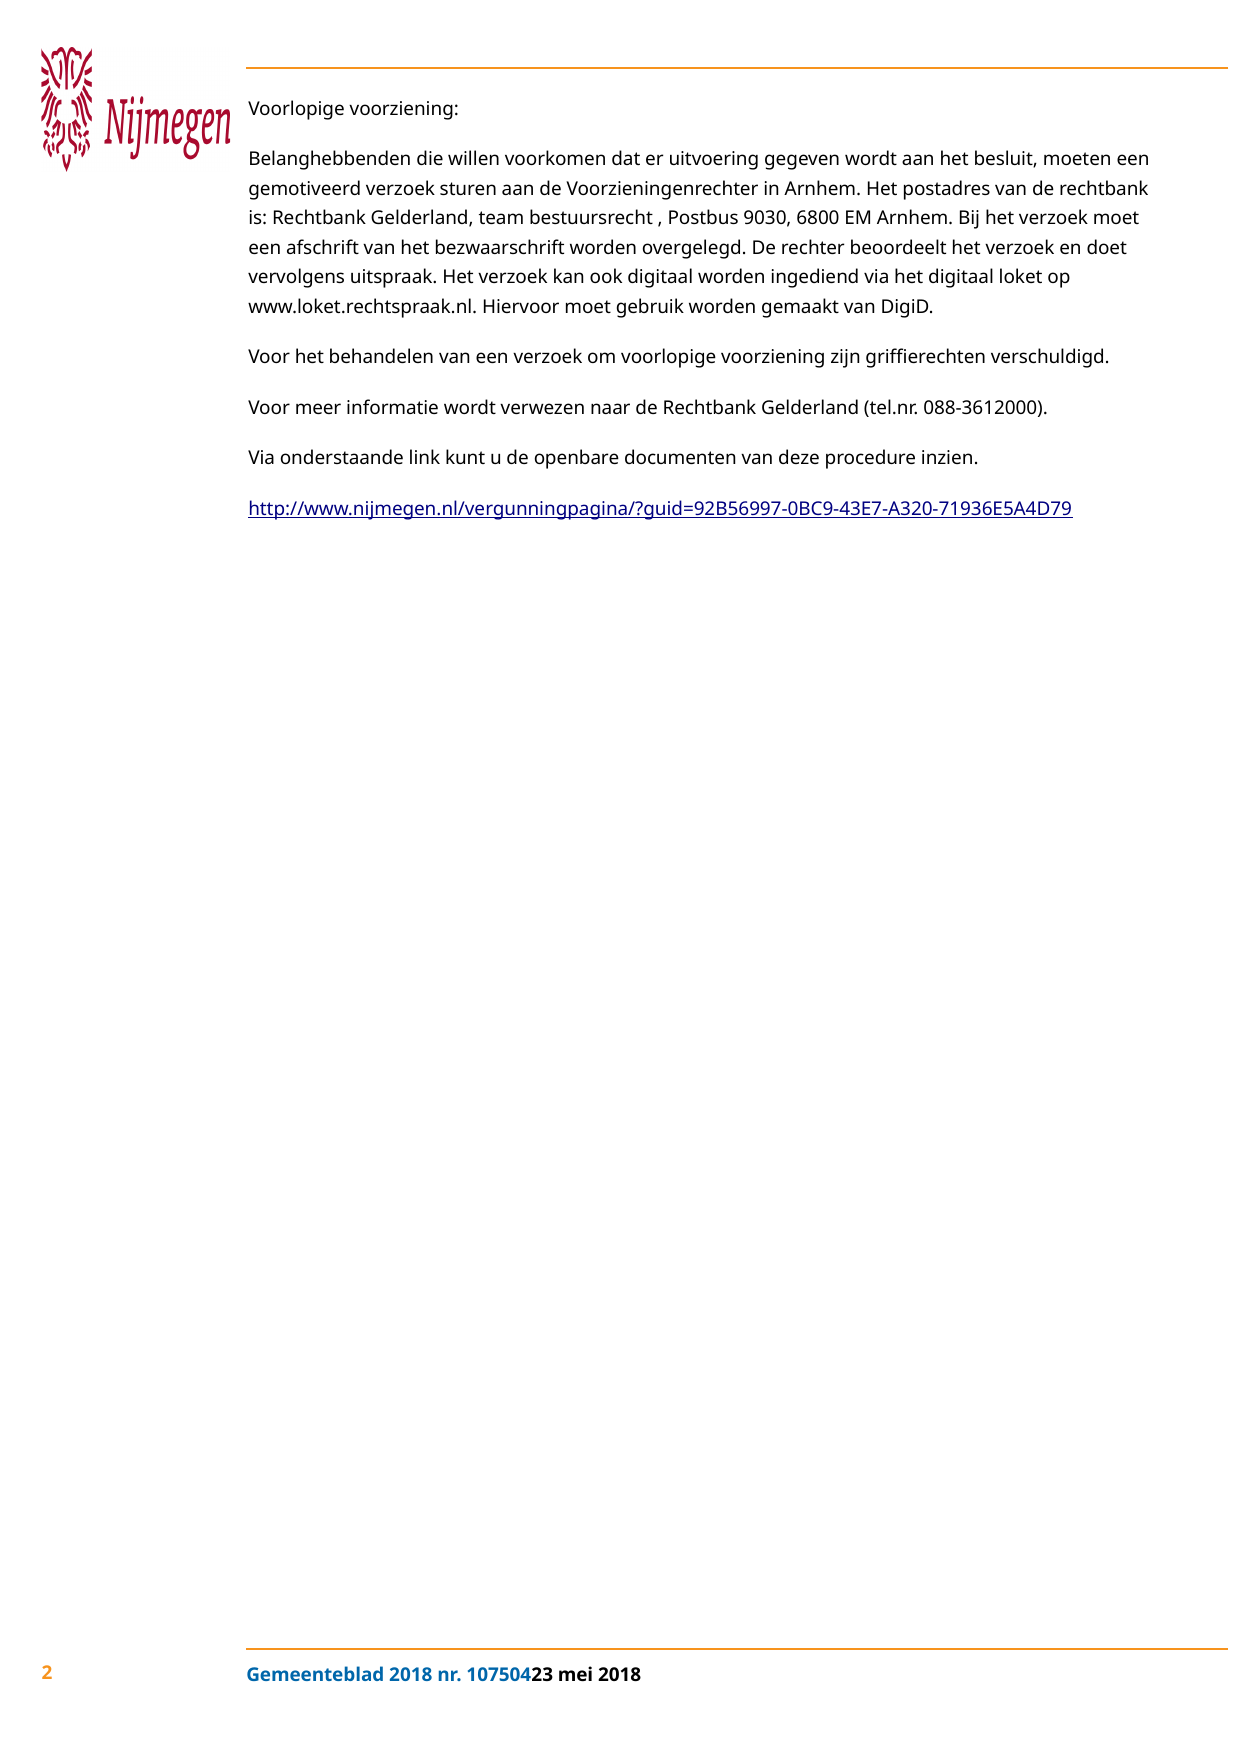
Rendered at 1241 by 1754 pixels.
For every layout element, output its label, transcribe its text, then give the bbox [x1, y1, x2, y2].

text Belanghebbenden die willen voorkomen dat er uitvoering gegeven wordt aan het besluit, moeten een gemotiveerd verzoek sturen aan de Voorzieningenrechter in Arnhem. Het postadres van de rechtbank is: Rechtbank Gelderland, team bestuursrecht , Postbus 9030, 6800 EM Arnhem. Bij het verzoek moet een afschrift van het bezwaarschrift worden overgelegd. De rechter beoordeelt het verzoek en doet vervolgens uitspraak. Het verzoek kan ook digitaal worden ingediend via het digitaal loket op www.loket.rechtspraak.nl. Hiervoor moet gebruik worden gemaakt van DigiD. [248, 145, 1152, 319]
text Voor het behandelen van een verzoek om voorlopige voorziening zijn griffierechten verschuldigd. [248, 343, 1152, 369]
text Voorlopige voorziening: [248, 95, 1152, 121]
text http://www.nijmegen.nl/vergunningpagina/?guid=92B56997-0BC9-43E7-A320-71936E5A4D79 [248, 495, 1152, 521]
text Via onderstaande link kunt u de openbare documenten van deze procedure inzien. [248, 444, 1152, 470]
text Voor meer informatie wordt verwezen naar de Rechtbank Gelderland (tel.nr. 088-3612000). [248, 394, 1152, 420]
picture [41, 47, 231, 172]
